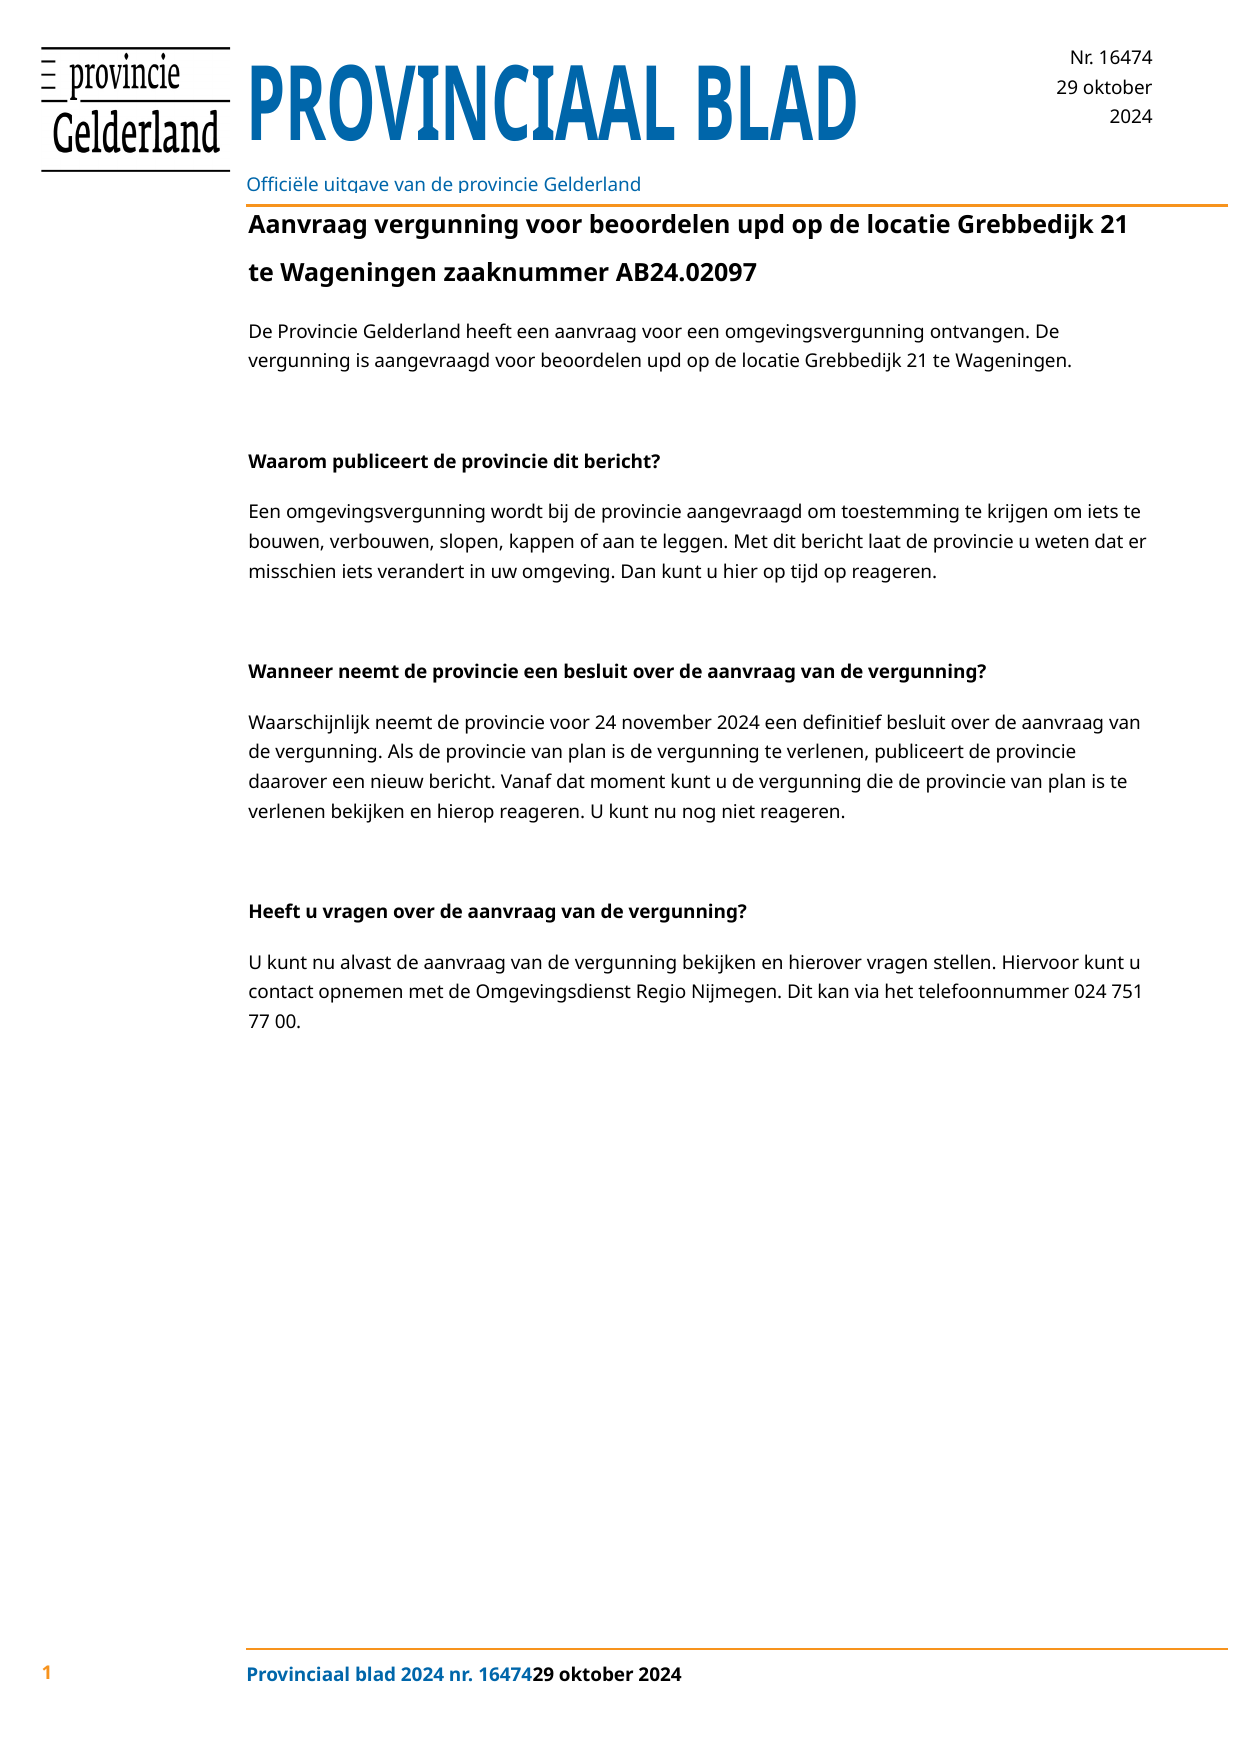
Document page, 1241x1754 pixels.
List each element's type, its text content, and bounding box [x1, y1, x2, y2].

picture [41, 47, 231, 172]
text Waarom publiceert de provincie dit bericht? [248, 448, 1152, 474]
text Een omgevingsvergunning wordt bij de provincie aangevraagd om toestemming te krijgen om iets te bouwen, verbouwen, slopen, kappen of aan te leggen. Met dit bericht laat de provincie u weten dat er misschien iets verandert in uw omgeving. Dan kunt u hier op tijd op reageren. [248, 499, 1152, 584]
text De Provincie Gelderland heeft een aanvraag voor een omgevingsvergunning ontvangen. De vergunning is aangevraagd voor beoordelen upd op de locatie Grebbedijk 21 te Wageningen. [248, 318, 1152, 373]
text U kunt nu alvast de aanvraag van de vergunning bekijken en hierover vragen stellen. Hiervoor kunt u contact opnemen met de Omgevingsdienst Regio Nijmegen. Dit kan via het telefoonnummer 024 751 77 00. [248, 949, 1152, 1034]
text Aanvraag vergunning voor beoordelen upd op de locatie Grebbedijk 21 te Wageningen zaaknummer AB24.02097 [248, 207, 1152, 288]
text Wanneer neemt de provincie een besluit over de aanvraag van de vergunning? [248, 659, 1152, 684]
text Waarschijnlijk neemt de provincie voor 24 november 2024 een definitief besluit over de aanvraag van de vergunning. Als de provincie van plan is de vergunning te verlenen, publiceert de provincie daarover een nieuw bericht. Vanaf dat moment kunt u de vergunning die de provincie van plan is te verlenen bekijken en hierop reageren. U kunt nu nog niet reageren. [248, 709, 1152, 824]
text Heeft u vragen over de aanvraag van de vergunning? [248, 899, 1152, 924]
